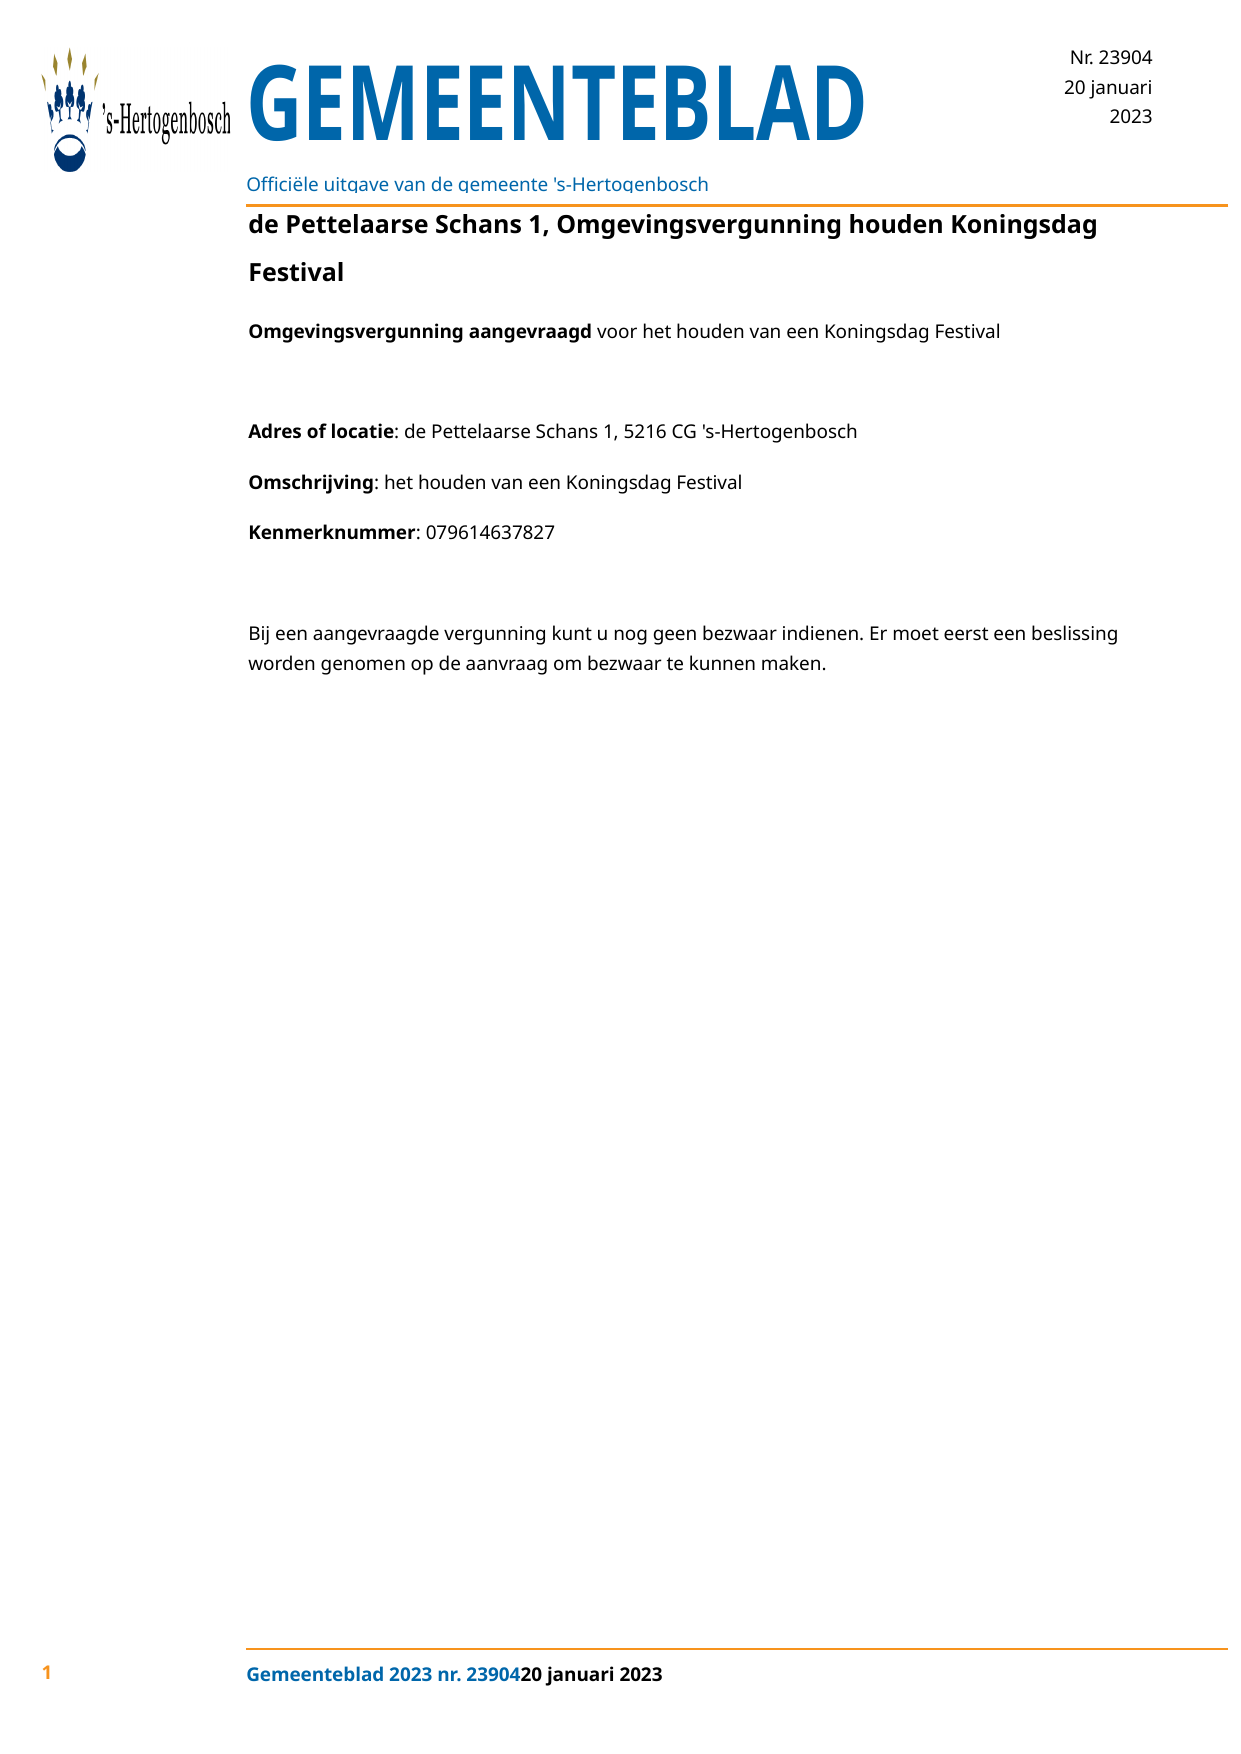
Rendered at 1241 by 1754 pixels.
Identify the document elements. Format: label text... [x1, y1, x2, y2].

text de Pettelaarse Schans 1, Omgevingsvergunning houden Koningsdag Festival [248, 207, 1152, 288]
text Adres of locatie: de Pettelaarse Schans 1, 5216 CG 's-Hertogenbosch [248, 419, 1152, 444]
text Kenmerknummer: 079614637827 [248, 519, 1152, 545]
text Omgevingsvergunning aangevraagd voor het houden van een Koningsdag Festival [248, 318, 1152, 344]
picture [41, 47, 231, 172]
text Omschrijving: het houden van een Koningsdag Festival [248, 469, 1152, 495]
text Bij een aangevraagde vergunning kunt u nog geen bezwaar indienen. Er moet eerst een beslissing worden genomen op de aanvraag om bezwaar te kunnen maken. [248, 620, 1152, 676]
